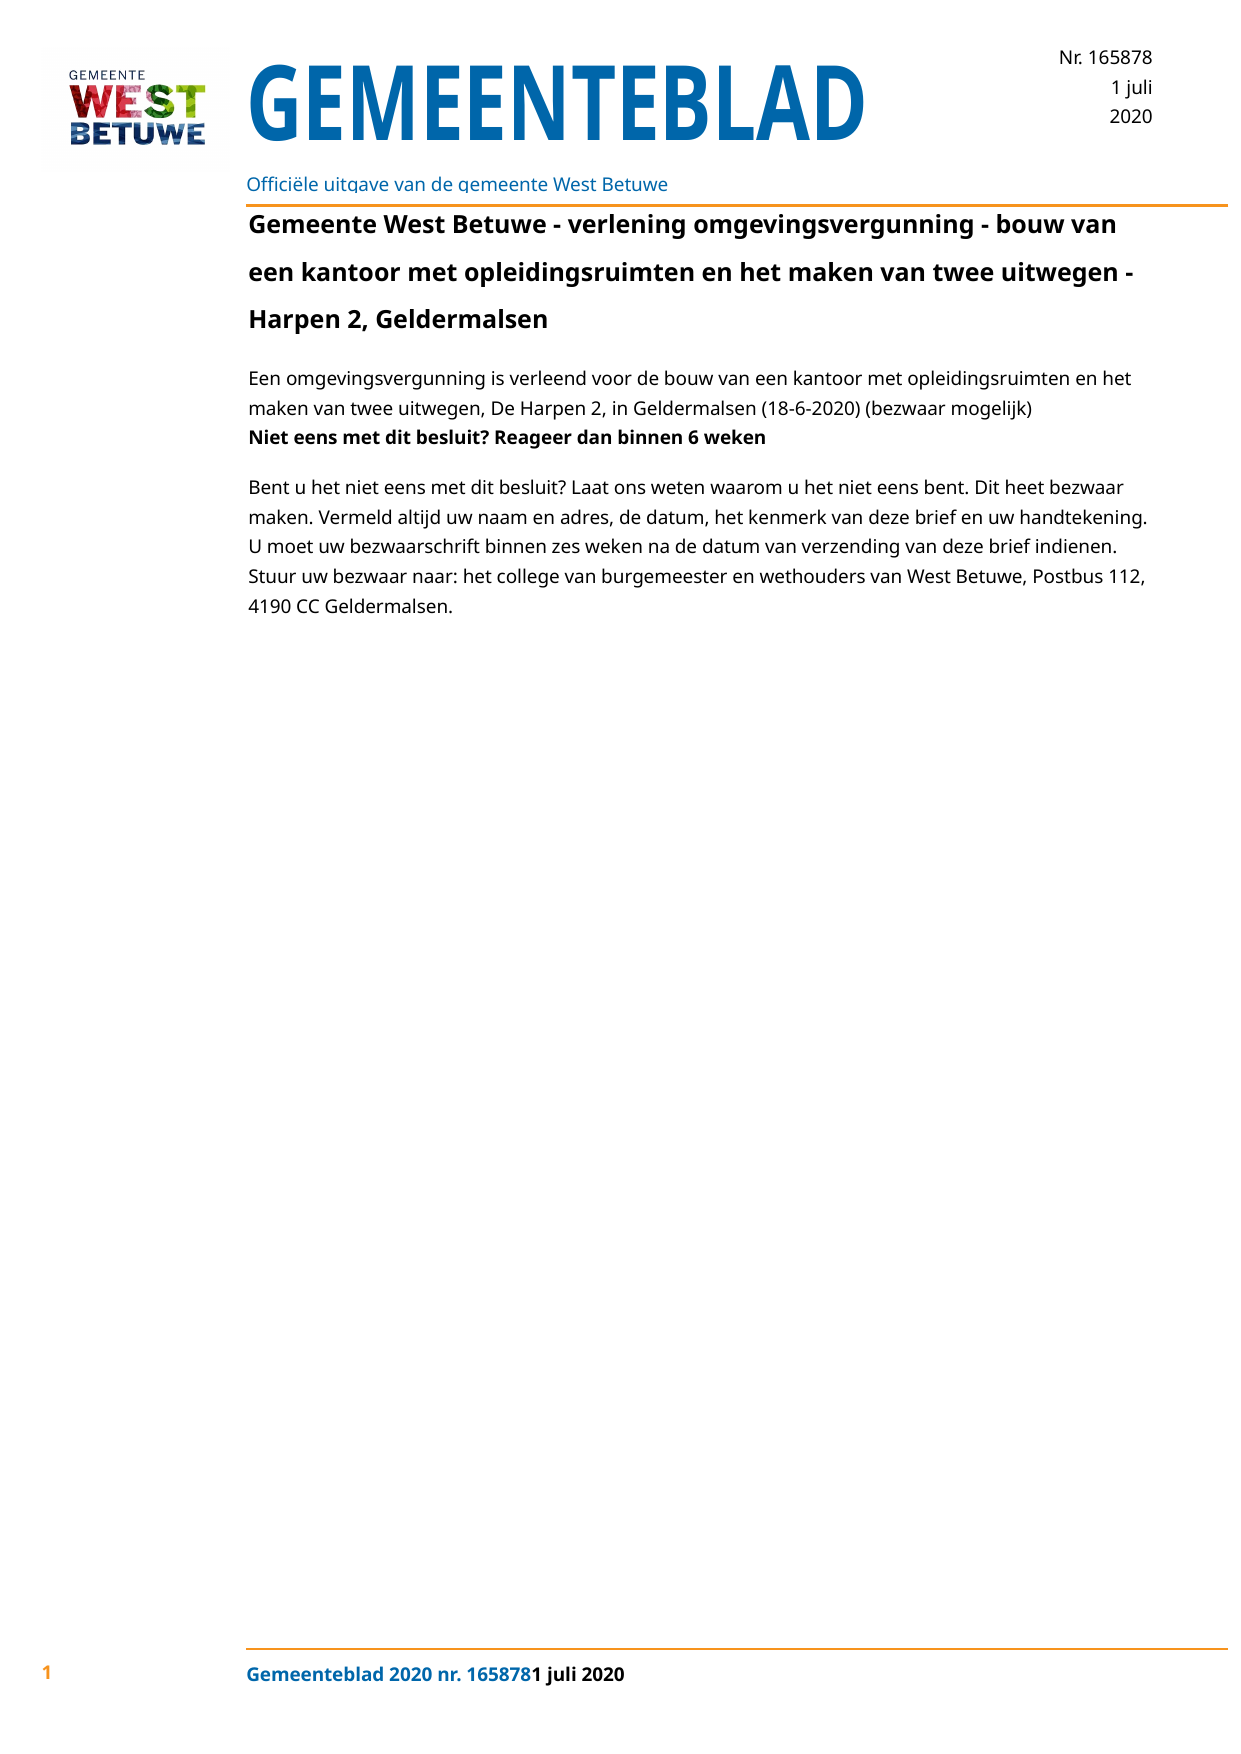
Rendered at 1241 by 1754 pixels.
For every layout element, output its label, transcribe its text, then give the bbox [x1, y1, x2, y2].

text Bent u het niet eens met dit besluit? Laat ons weten waarom u het niet eens bent. Dit heet bezwaar maken. Vermeld altijd uw naam en adres, de datum, het kenmerk van deze brief en uw handtekening. U moet uw bezwaarschrift binnen zes weken na de datum van verzending van deze brief indienen. Stuur uw bezwaar naar: het college van burgemeester en wethouders van West Betuwe, Postbus 112, 4190 CC Geldermalsen. [248, 474, 1152, 619]
picture [41, 47, 231, 172]
table_header Een omgevingsvergunning is verleend voor de bouw van een kantoor met opleidingsruimten en het maken van twee uitwegen, De Harpen 2, in Geldermalsen (18-6-2020) (bezwaar mogelijk) [248, 366, 1152, 421]
text Gemeente West Betuwe - verlening omgevingsvergunning - bouw van een kantoor met opleidingsruimten en het maken van twee uitwegen - Harpen 2, Geldermalsen [248, 207, 1152, 336]
text Niet eens met dit besluit? Reageer dan binnen 6 weken [248, 424, 1152, 450]
